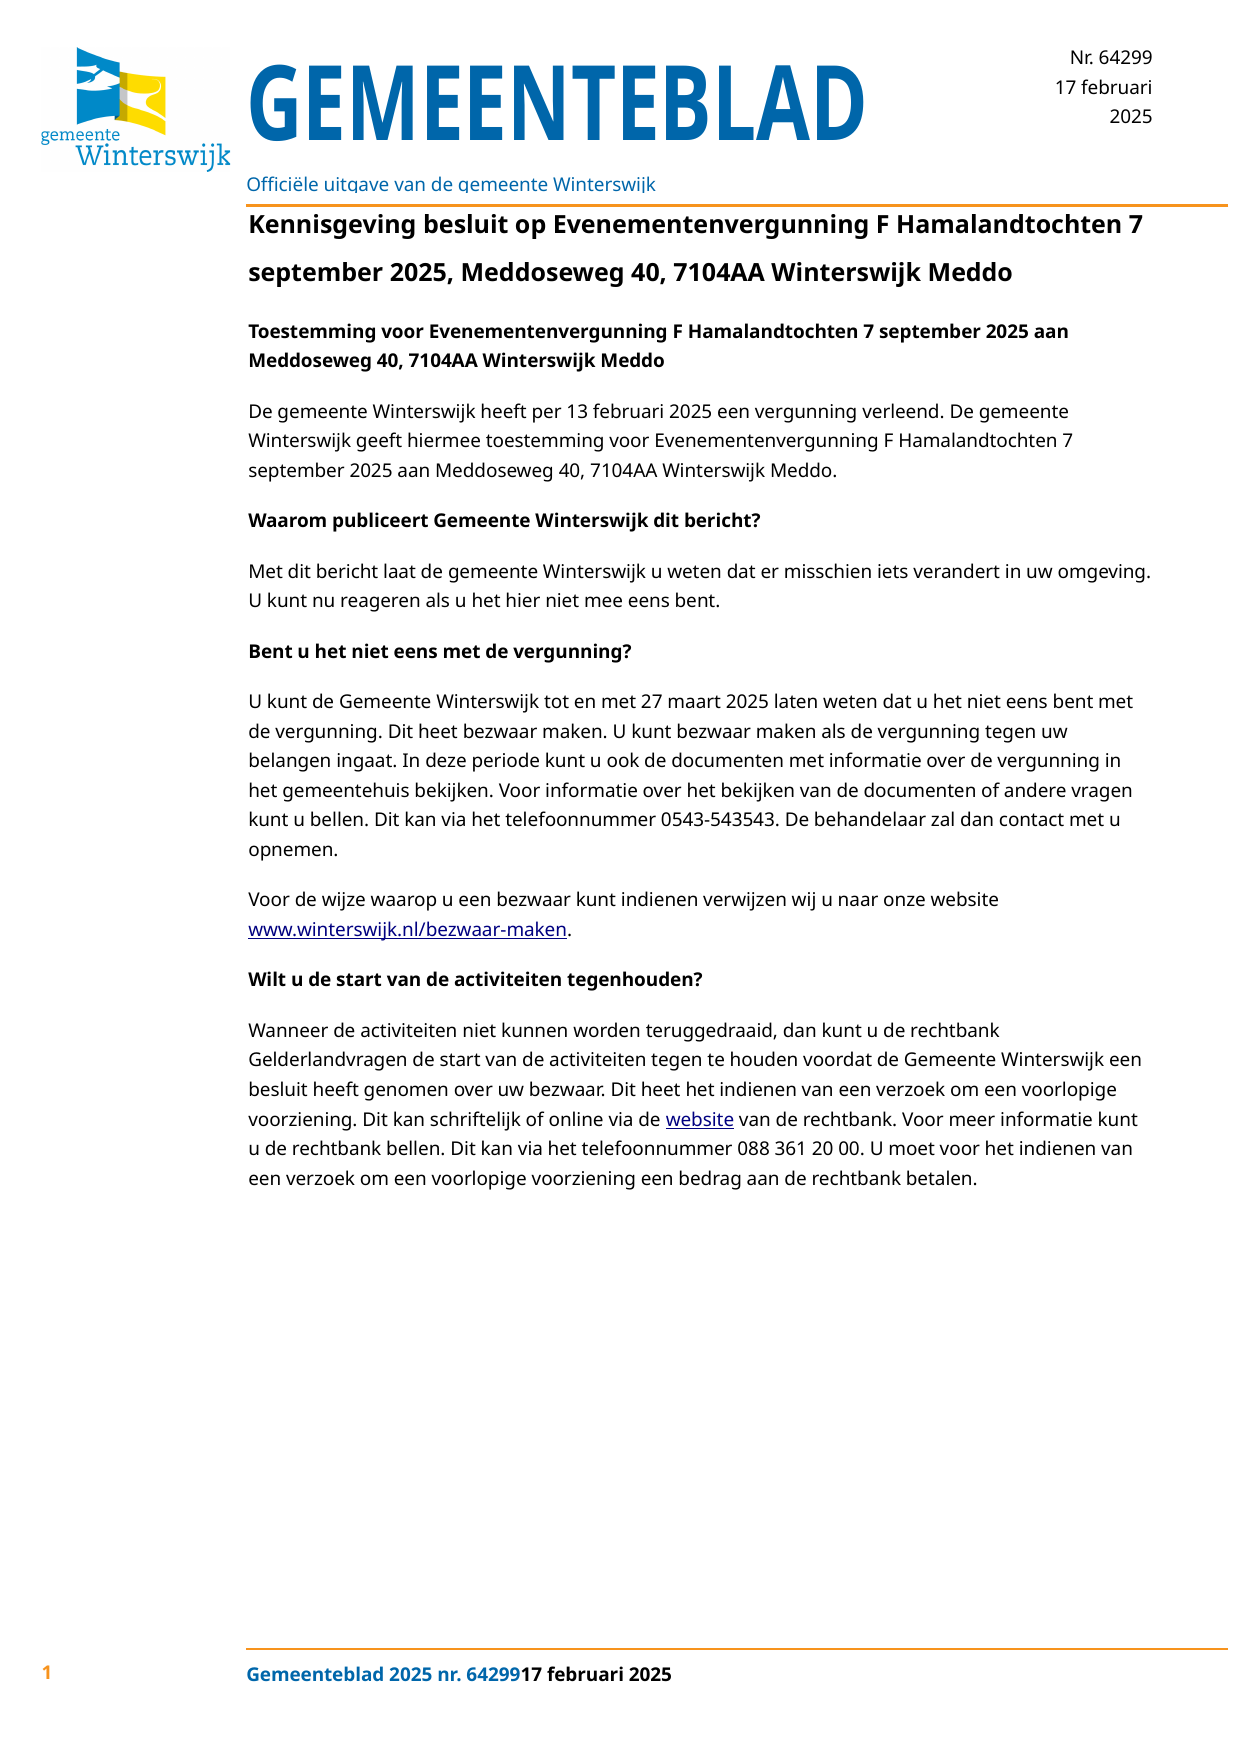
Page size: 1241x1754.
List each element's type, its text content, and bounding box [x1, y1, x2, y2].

picture [225, 153, 231, 162]
picture [41, 47, 231, 172]
text De gemeente Winterswijk heeft per 13 februari 2025 een vergunning verleend. De gemeente Winterswijk geeft hiermee toestemming voor Evenementenvergunning F Hamalandtochten 7 september 2025 aan Meddoseweg 40, 7104AA Winterswijk Meddo. [248, 398, 1152, 483]
text Voor de wijze waarop u een bezwaar kunt indienen verwijzen wij u naar onze website www.winterswijk.nl/bezwaar-maken. [248, 887, 1152, 942]
text Toestemming voor Evenementenvergunning F Hamalandtochten 7 september 2025 aan Meddoseweg 40, 7104AA Winterswijk Meddo [248, 318, 1152, 373]
text Kennisgeving besluit op Evenementenvergunning F Hamalandtochten 7 september 2025, Meddoseweg 40, 7104AA Winterswijk Meddo [248, 207, 1152, 288]
text Met dit bericht laat de gemeente Winterswijk u weten dat er misschien iets verandert in uw omgeving. U kunt nu reageren als u het hier niet mee eens bent. [248, 558, 1152, 613]
text U kunt de Gemeente Winterswijk tot en met 27 maart 2025 laten weten dat u het niet eens bent met de vergunning. Dit heet bezwaar maken. U kunt bezwaar maken als de vergunning tegen uw belangen ingaat. In deze periode kunt u ook de documenten met informatie over de vergunning in het gemeentehuis bekijken. Voor informatie over het bekijken van de documenten of andere vragen kunt u bellen. Dit kan via het telefoonnummer 0543-543543. De behandelaar zal dan contact met u opnemen. [248, 688, 1152, 862]
text Wanneer de activiteiten niet kunnen worden teruggedraaid, dan kunt u de rechtbank Gelderlandvragen de start van de activiteiten tegen te houden voordat de Gemeente Winterswijk een besluit heeft genomen over uw bezwaar. Dit heet het indienen van een verzoek om een voorlopige voorziening. Dit kan schriftelijk of online via de website van de rechtbank. Voor meer informatie kunt u de rechtbank bellen. Dit kan via het telefoonnummer 088 361 20 00. U moet voor het indienen van een verzoek om een voorlopige voorziening een bedrag aan de rechtbank betalen. [248, 1017, 1152, 1191]
text Waarom publiceert Gemeente Winterswijk dit bericht? [248, 507, 1152, 533]
text Wilt u de start van de activiteiten tegenhouden? [248, 967, 1152, 992]
text Bent u het niet eens met de vergunning? [248, 638, 1152, 664]
